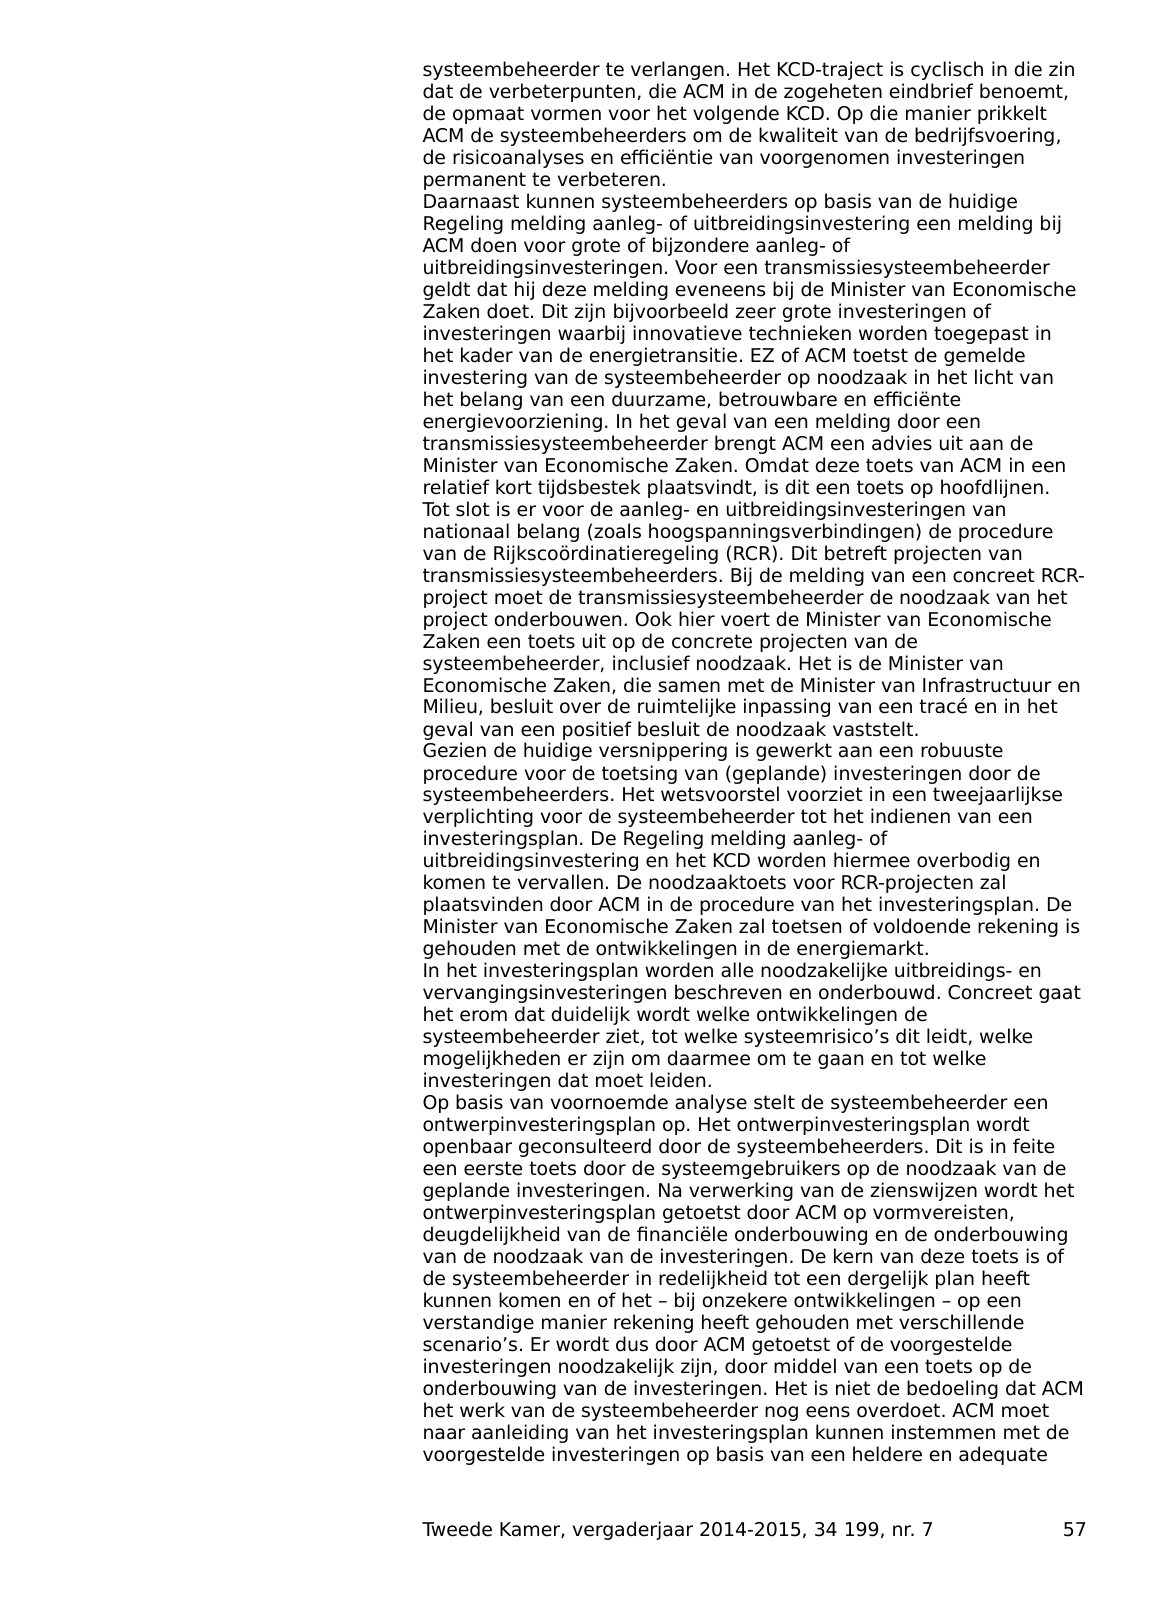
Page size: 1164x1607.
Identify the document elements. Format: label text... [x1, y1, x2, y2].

text Daarnaast kunnen systeembeheerders op basis van de huidige Regeling melding aanleg- of uitbreidingsinvestering een melding bij ACM doen voor grote of bijzondere aanleg- of uitbreidingsinvesteringen. Voor een transmissiesysteembeheerder geldt dat hij deze melding eveneens bij de Minister van Economische Zaken doet. Dit zijn bijvoorbeeld zeer grote investeringen of investeringen waarbij innovatieve technieken worden toegepast in het kader van de energietransitie. EZ of ACM toetst de gemelde investering van de systeembeheerder op noodzaak in het licht van het belang van een duurzame, betrouwbare en efficiënte energievoorziening. In het geval van een melding door een transmissiesysteembeheerder brengt ACM een advies uit aan de Minister van Economische Zaken. Omdat deze toets van ACM in een relatief kort tijdsbestek plaatsvindt, is dit een toets op hoofdlijnen. [422, 191, 1087, 499]
text Tot slot is er voor de aanleg- en uitbreidingsinvesteringen van nationaal belang (zoals hoogspanningsverbindingen) de procedure van de Rijkscoördinatieregeling (RCR). Dit betreft projecten van transmissiesysteembeheerders. Bij de melding van een concreet RCR-project moet de transmissiesysteembeheerder de noodzaak van het project onderbouwen. Ook hier voert de Minister van Economische Zaken een toets uit op de concrete projecten van de systeembeheerder, inclusief noodzaak. Het is de Minister van Economische Zaken, die samen met de Minister van Infrastructuur en Milieu, besluit over de ruimtelijke inpassing van een tracé en in het geval van een positief besluit de noodzaak vaststelt. [422, 499, 1087, 740]
text Gezien de huidige versnippering is gewerkt aan een robuuste procedure voor de toetsing van (geplande) investeringen door de systeembeheerders. Het wetsvoorstel voorziet in een tweejaarlijkse verplichting voor de systeembeheerder tot het indienen van een investeringsplan. De Regeling melding aanleg- of uitbreidingsinvestering en het KCD worden hiermee overbodig en komen te vervallen. De noodzaaktoets voor RCR-projecten zal plaatsvinden door ACM in de procedure van het investeringsplan. De Minister van Economische Zaken zal toetsen of voldoende rekening is gehouden met de ontwikkelingen in de energiemarkt. [422, 740, 1087, 960]
text systeembeheerder te verlangen. Het KCD-traject is cyclisch in die zin dat de verbeterpunten, die ACM in de zogeheten eindbrief benoemt, de opmaat vormen voor het volgende KCD. Op die manier prikkelt ACM de systeembeheerders om de kwaliteit van de bedrijfsvoering, de risicoanalyses en efficiëntie van voorgenomen investeringen permanent te verbeteren. [422, 59, 1087, 191]
text In het investeringsplan worden alle noodzakelijke uitbreidings- en vervangingsinvesteringen beschreven en onderbouwd. Concreet gaat het erom dat duidelijk wordt welke ontwikkelingen de systeembeheerder ziet, tot welke systeemrisico’s dit leidt, welke mogelijkheden er zijn om daarmee om te gaan en tot welke investeringen dat moet leiden. [422, 960, 1087, 1092]
text Op basis van voornoemde analyse stelt de systeembeheerder een ontwerpinvesteringsplan op. Het ontwerpinvesteringsplan wordt openbaar geconsulteerd door de systeembeheerders. Dit is in feite een eerste toets door de systeemgebruikers op de noodzaak van de geplande investeringen. Na verwerking van de zienswijzen wordt het ontwerpinvesteringsplan getoetst door ACM op vormvereisten, deugdelijkheid van de financiële onderbouwing en de onderbouwing van de noodzaak van de investeringen. De kern van deze toets is of de systeembeheerder in redelijkheid tot een dergelijk plan heeft kunnen komen en of het – bij onzekere ontwikkelingen – op een verstandige manier rekening heeft gehouden met verschillende scenario’s. Er wordt dus door ACM getoetst of de voorgestelde investeringen noodzakelijk zijn, door middel van een toets op de onderbouwing van de investeringen. Het is niet de bedoeling dat ACM het werk van de systeembeheerder nog eens overdoet. ACM moet naar aanleiding van het investeringsplan kunnen instemmen met de voorgestelde investeringen op basis van een heldere en adequate [422, 1092, 1087, 1466]
